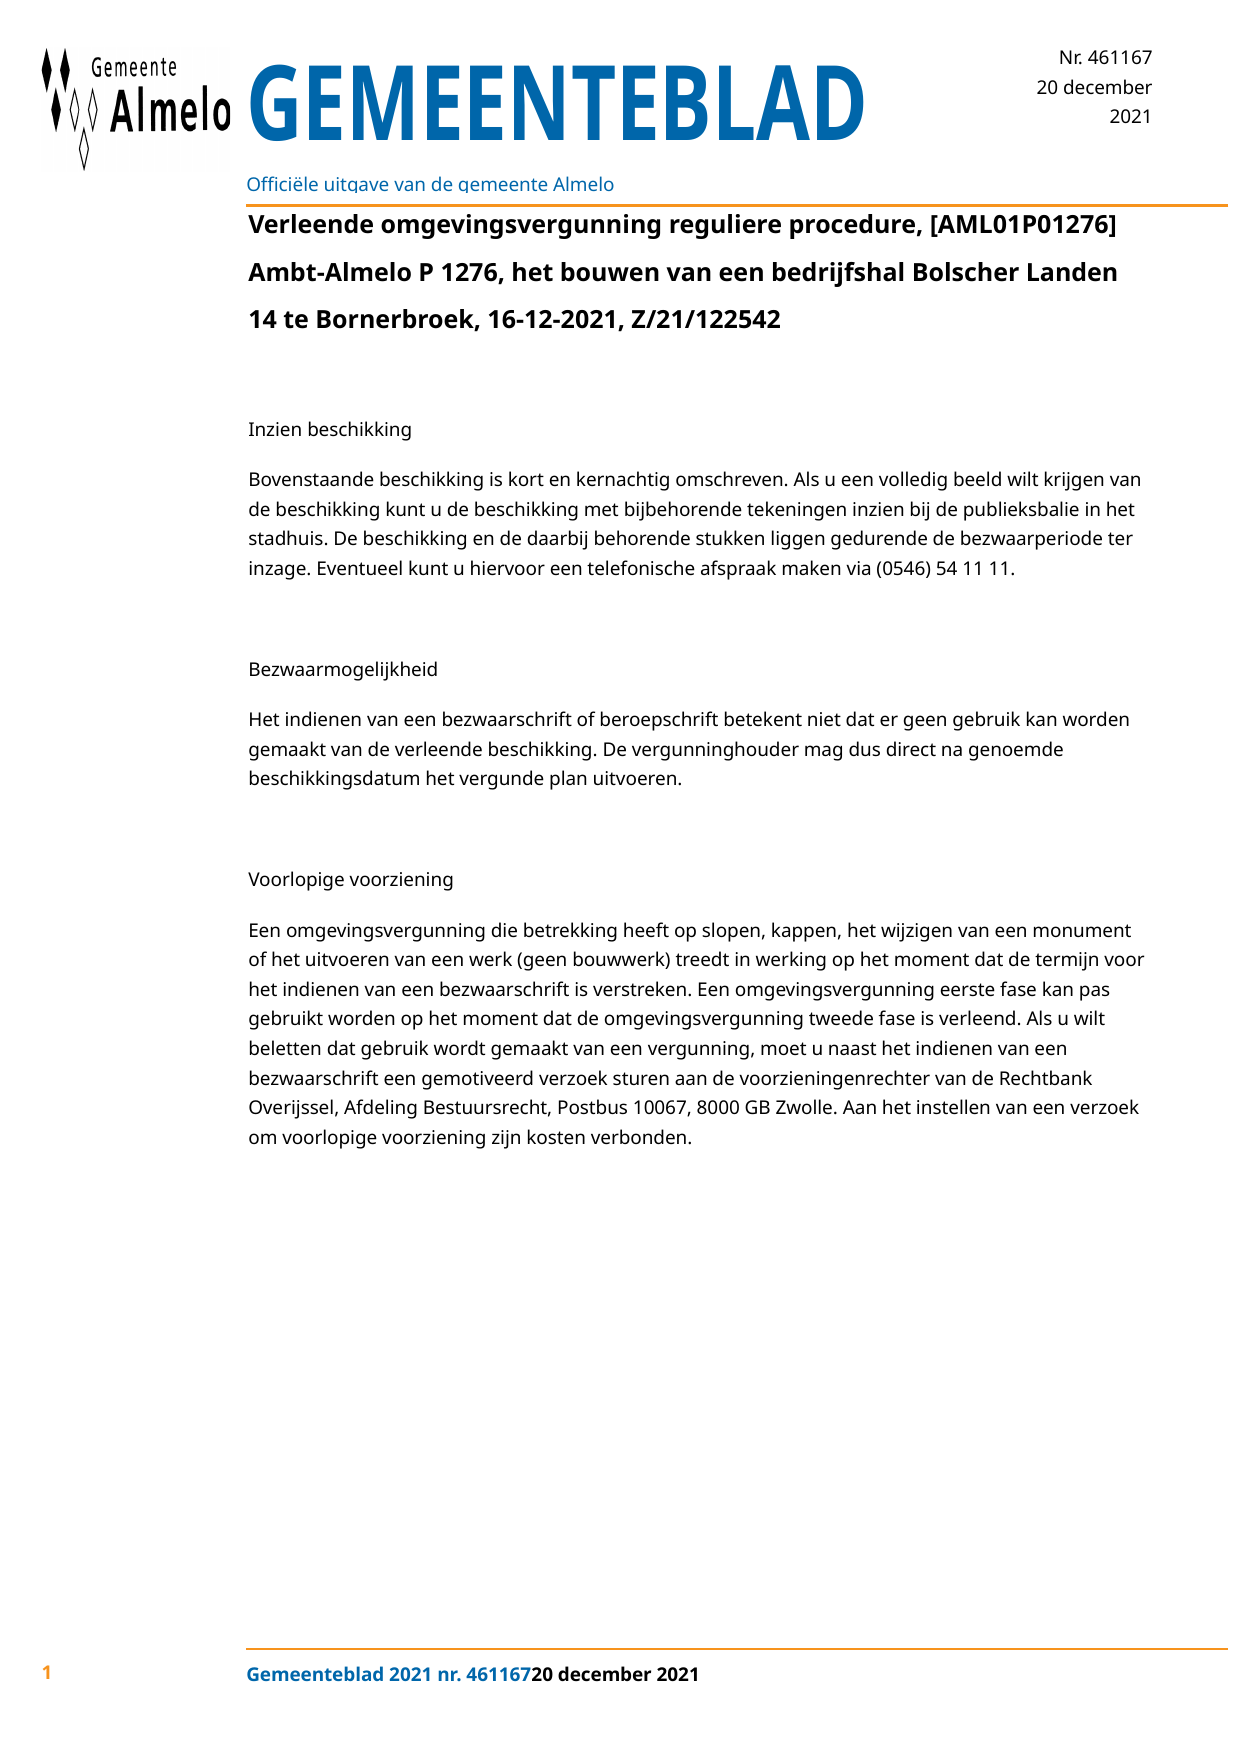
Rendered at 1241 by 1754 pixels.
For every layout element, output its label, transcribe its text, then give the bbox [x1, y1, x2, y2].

text Bezwaarmogelijkheid [248, 656, 1152, 682]
text Voorlopige voorziening [248, 866, 1152, 892]
text Het indienen van een bezwaarschrift of beroepschrift betekent niet dat er geen gebruik kan worden gemaakt van de verleende beschikking. De vergunninghouder mag dus direct na genoemde beschikkingsdatum het vergunde plan uitvoeren. [248, 706, 1152, 791]
text Inzien beschikking [248, 416, 1152, 442]
picture [41, 47, 231, 172]
text Bovenstaande beschikking is kort en kernachtig omschreven. Als u een volledig beeld wilt krijgen van de beschikking kunt u de beschikking met bijbehorende tekeningen inzien bij de publieksbalie in het stadhuis. De beschikking en de daarbij behorende stukken liggen gedurende de bezwaarperiode ter inzage. Eventueel kunt u hiervoor een telefonische afspraak maken via (0546) 54 11 11. [248, 466, 1152, 581]
text Een omgevingsvergunning die betrekking heeft op slopen, kappen, het wijzigen van een monument of het uitvoeren van een werk (geen bouwwerk) treedt in werking op het moment dat de termijn voor het indienen van een bezwaarschrift is verstreken. Een omgevingsvergunning eerste fase kan pas gebruikt worden op het moment dat de omgevingsvergunning tweede fase is verleend. Als u wilt beletten dat gebruik wordt gemaakt van een vergunning, moet u naast het indienen van een bezwaarschrift een gemotiveerd verzoek sturen aan de voorzieningenrechter van de Rechtbank Overijssel, Afdeling Bestuursrecht, Postbus 10067, 8000 GB Zwolle. Aan het instellen van een verzoek om voorlopige voorziening zijn kosten verbonden. [248, 917, 1152, 1149]
text Verleende omgevingsvergunning reguliere procedure, [AML01P01276] Ambt-Almelo P 1276, het bouwen van een bedrijfshal Bolscher Landen 14 te Bornerbroek, 16-12-2021, Z/21/122542 [248, 207, 1152, 336]
